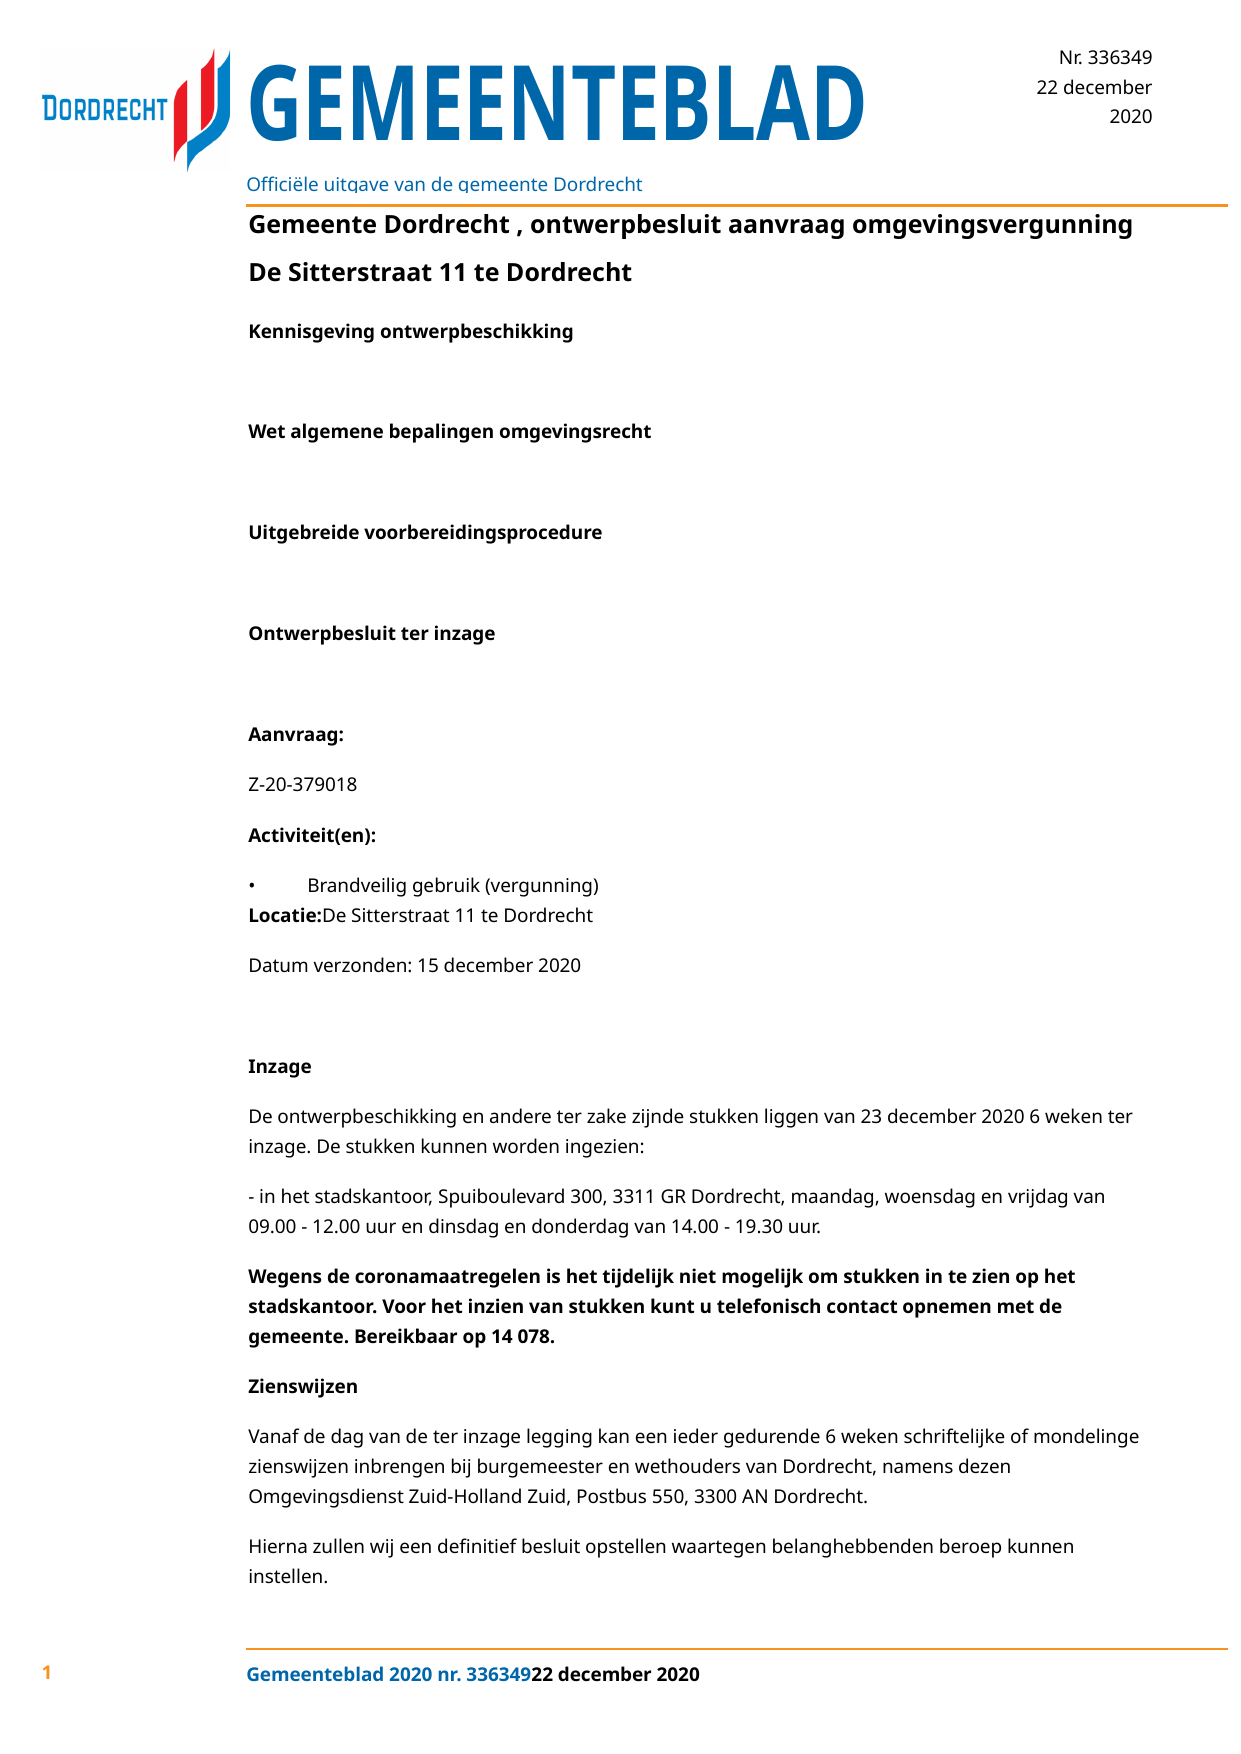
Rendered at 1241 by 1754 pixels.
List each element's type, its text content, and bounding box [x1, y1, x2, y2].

text Vanaf de dag van de ter inzage legging kan een ieder gedurende 6 weken schriftelijke of mondelinge zienswijzen inbrengen bij burgemeester en wethouders van Dordrecht, namens dezen Omgevingsdienst Zuid-Holland Zuid, Postbus 550, 3300 AN Dordrecht. [248, 1424, 1152, 1509]
text Gemeente Dordrecht , ontwerpbesluit aanvraag omgevingsvergunning De Sitterstraat 11 te Dordrecht [248, 207, 1152, 288]
text Datum verzonden: 15 december 2020 [248, 952, 1152, 978]
text Kennisgeving ontwerpbeschikking [248, 318, 1152, 344]
text Hierna zullen wij een definitief besluit opstellen waartegen belanghebbenden beroep kunnen instellen. [248, 1533, 1152, 1589]
list Brandveilig gebruik (vergunning) [248, 872, 1152, 898]
text Locatie:De Sitterstraat 11 te Dordrecht [248, 902, 1152, 928]
text Wegens de coronamaatregelen is het tijdelijk niet mogelijk om stukken in te zien op het stadskantoor. Voor het inzien van stukken kunt u telefonisch contact opnemen met de gemeente. Bereikbaar op 14 078. [248, 1264, 1152, 1349]
text De ontwerpbeschikking en andere ter zake zijnde stukken liggen van 23 december 2020 6 weken ter inzage. De stukken kunnen worden ingezien: [248, 1104, 1152, 1159]
text Zienswijzen [248, 1373, 1152, 1399]
text Activiteit(en): [248, 822, 1152, 848]
text Uitgebreide voorbereidingsprocedure [248, 519, 1152, 545]
text Ontwerpbesluit ter inzage [248, 620, 1152, 646]
text Aanvraag: [248, 721, 1152, 747]
picture [41, 47, 231, 172]
text Wet algemene bepalingen omgevingsrecht [248, 419, 1152, 444]
text - in het stadskantoor, Spuiboulevard 300, 3311 GR Dordrecht, maandag, woensdag en vrijdag van 09.00 - 12.00 uur en dinsdag en donderdag van 14.00 - 19.30 uur. [248, 1184, 1152, 1239]
text Z-20-379018 [248, 772, 1152, 797]
text Inzage [248, 1053, 1152, 1079]
